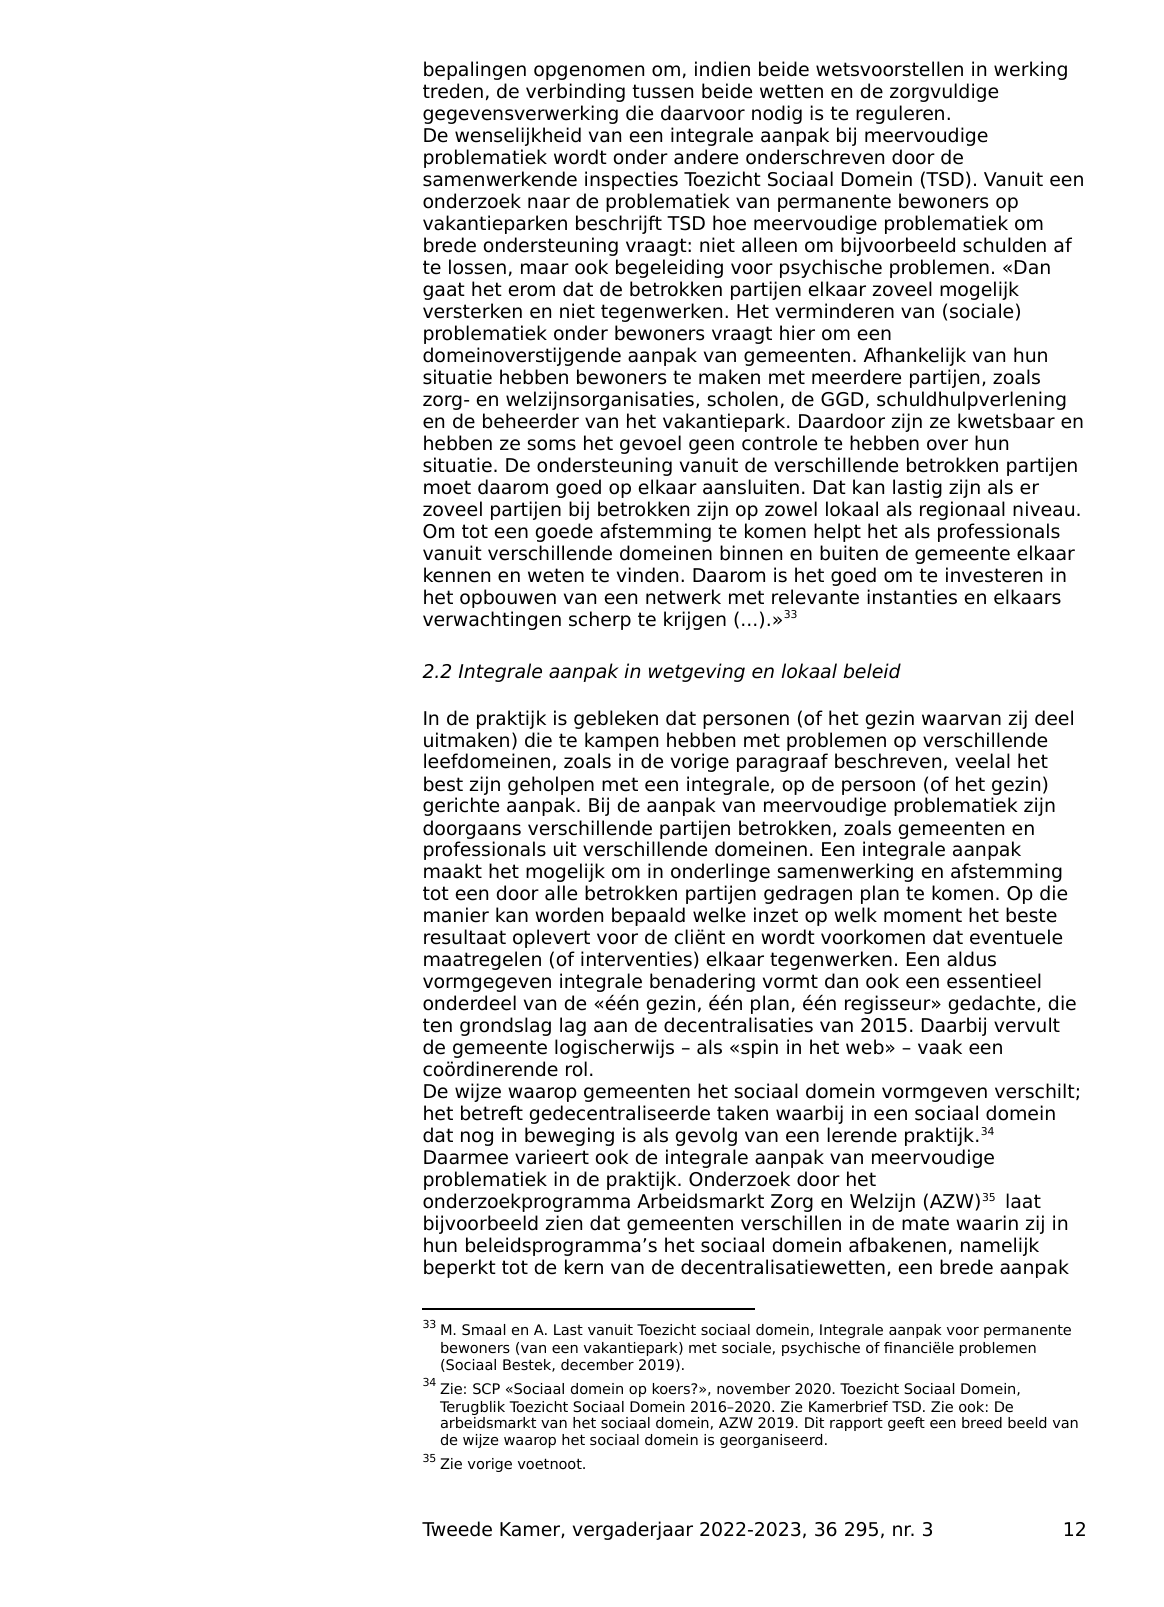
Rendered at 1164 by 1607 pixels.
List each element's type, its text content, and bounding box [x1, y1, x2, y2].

text Zie vorige voetnoot. [422, 1452, 1087, 1474]
subtitle 2.2 Integrale aanpak in wetgeving en lokaal beleid [422, 661, 1087, 682]
text In de praktijk is gebleken dat personen (of het gezin waarvan zij deel uitmaken) die te kampen hebben met problemen op verschillende leefdomeinen, zoals in de vorige paragraaf beschreven, veelal het best zijn geholpen met een integrale, op de persoon (of het gezin) gerichte aanpak. Bij de aanpak van meervoudige problematiek zijn doorgaans verschillende partijen betrokken, zoals gemeenten en professionals uit verschillende domeinen. Een integrale aanpak maakt het mogelijk om in onderlinge samenwerking en afstemming tot een door alle betrokken partijen gedragen plan te komen. Op die manier kan worden bepaald welke inzet op welk moment het beste resultaat oplevert voor de cliënt en wordt voorkomen dat eventuele maatregelen (of interventies) elkaar tegenwerken. Een aldus vormgegeven integrale benadering vormt dan ook een essentieel onderdeel van de «één gezin, één plan, één regisseur» gedachte, die ten grondslag lag aan de decentralisaties van 2015. Daarbij vervult de gemeente logischerwijs – als «spin in het web» – vaak een coördinerende rol. [422, 707, 1087, 1081]
text De wenselijkheid van een integrale aanpak bij meervoudige problematiek wordt onder andere onderschreven door de samenwerkende inspecties Toezicht Sociaal Domein (TSD). Vanuit een onderzoek naar de problematiek van permanente bewoners op vakantieparken beschrijft TSD hoe meervoudige problematiek om brede ondersteuning vraagt: niet alleen om bijvoorbeeld schulden af te lossen, maar ook begeleiding voor psychische problemen. «Dan gaat het erom dat de betrokken partijen elkaar zoveel mogelijk versterken en niet tegenwerken. Het verminderen van (sociale) problematiek onder bewoners vraagt hier om een domeinoverstijgende aanpak van gemeenten. Afhankelijk van hun situatie hebben bewoners te maken met meerdere partijen, zoals zorg- en welzijnsorganisaties, scholen, de GGD, schuldhulpverlening en de beheerder van het vakantiepark. Daardoor zijn ze kwetsbaar en hebben ze soms het gevoel geen controle te hebben over hun situatie. De ondersteuning vanuit de verschillende betrokken partijen moet daarom goed op elkaar aansluiten. Dat kan lastig zijn als er zoveel partijen bij betrokken zijn op zowel lokaal als regionaal niveau. Om tot een goede afstemming te komen helpt het als professionals vanuit verschillende domeinen binnen en buiten de gemeente elkaar kennen en weten te vinden. Daarom is het goed om te investeren in het opbouwen van een netwerk met relevante instanties en elkaars verwachtingen scherp te krijgen (...).» [422, 125, 1087, 631]
text De wijze waarop gemeenten het sociaal domein vormgeven verschilt; het betreft gedecentraliseerde taken waarbij in een sociaal domein dat nog in beweging is als gevolg van een lerende praktijk. Daarmee varieert ook de integrale aanpak van meervoudige problematiek in de praktijk. Onderzoek door het onderzoekprogramma Arbeidsmarkt Zorg en Welzijn (AZW) laat bijvoorbeeld zien dat gemeenten verschillen in de mate waarin zij in hun beleidsprogramma’s het sociaal domein afbakenen, namelijk beperkt tot de kern van de decentralisatiewetten, een brede aanpak [422, 1081, 1087, 1279]
text bepalingen opgenomen om, indien beide wetsvoorstellen in werking treden, de verbinding tussen beide wetten en de zorgvuldige gegevensverwerking die daarvoor nodig is te reguleren. [422, 59, 1087, 125]
text Zie: SCP «Sociaal domein op koers?», november 2020. Toezicht Sociaal Domein, Terugblik Toezicht Sociaal Domein 2016–2020. Zie Kamerbrief TSD. Zie ook: De arbeidsmarkt van het sociaal domein, AZW 2019. Dit rapport geeft een breed beeld van de wijze waarop het sociaal domein is georganiseerd. [422, 1377, 1087, 1449]
text M. Smaal en A. Last vanuit Toezicht sociaal domein, Integrale aanpak voor permanente bewoners (van een vakantiepark) met sociale, psychische of financiële problemen (Sociaal Bestek, december 2019). [422, 1318, 1087, 1374]
